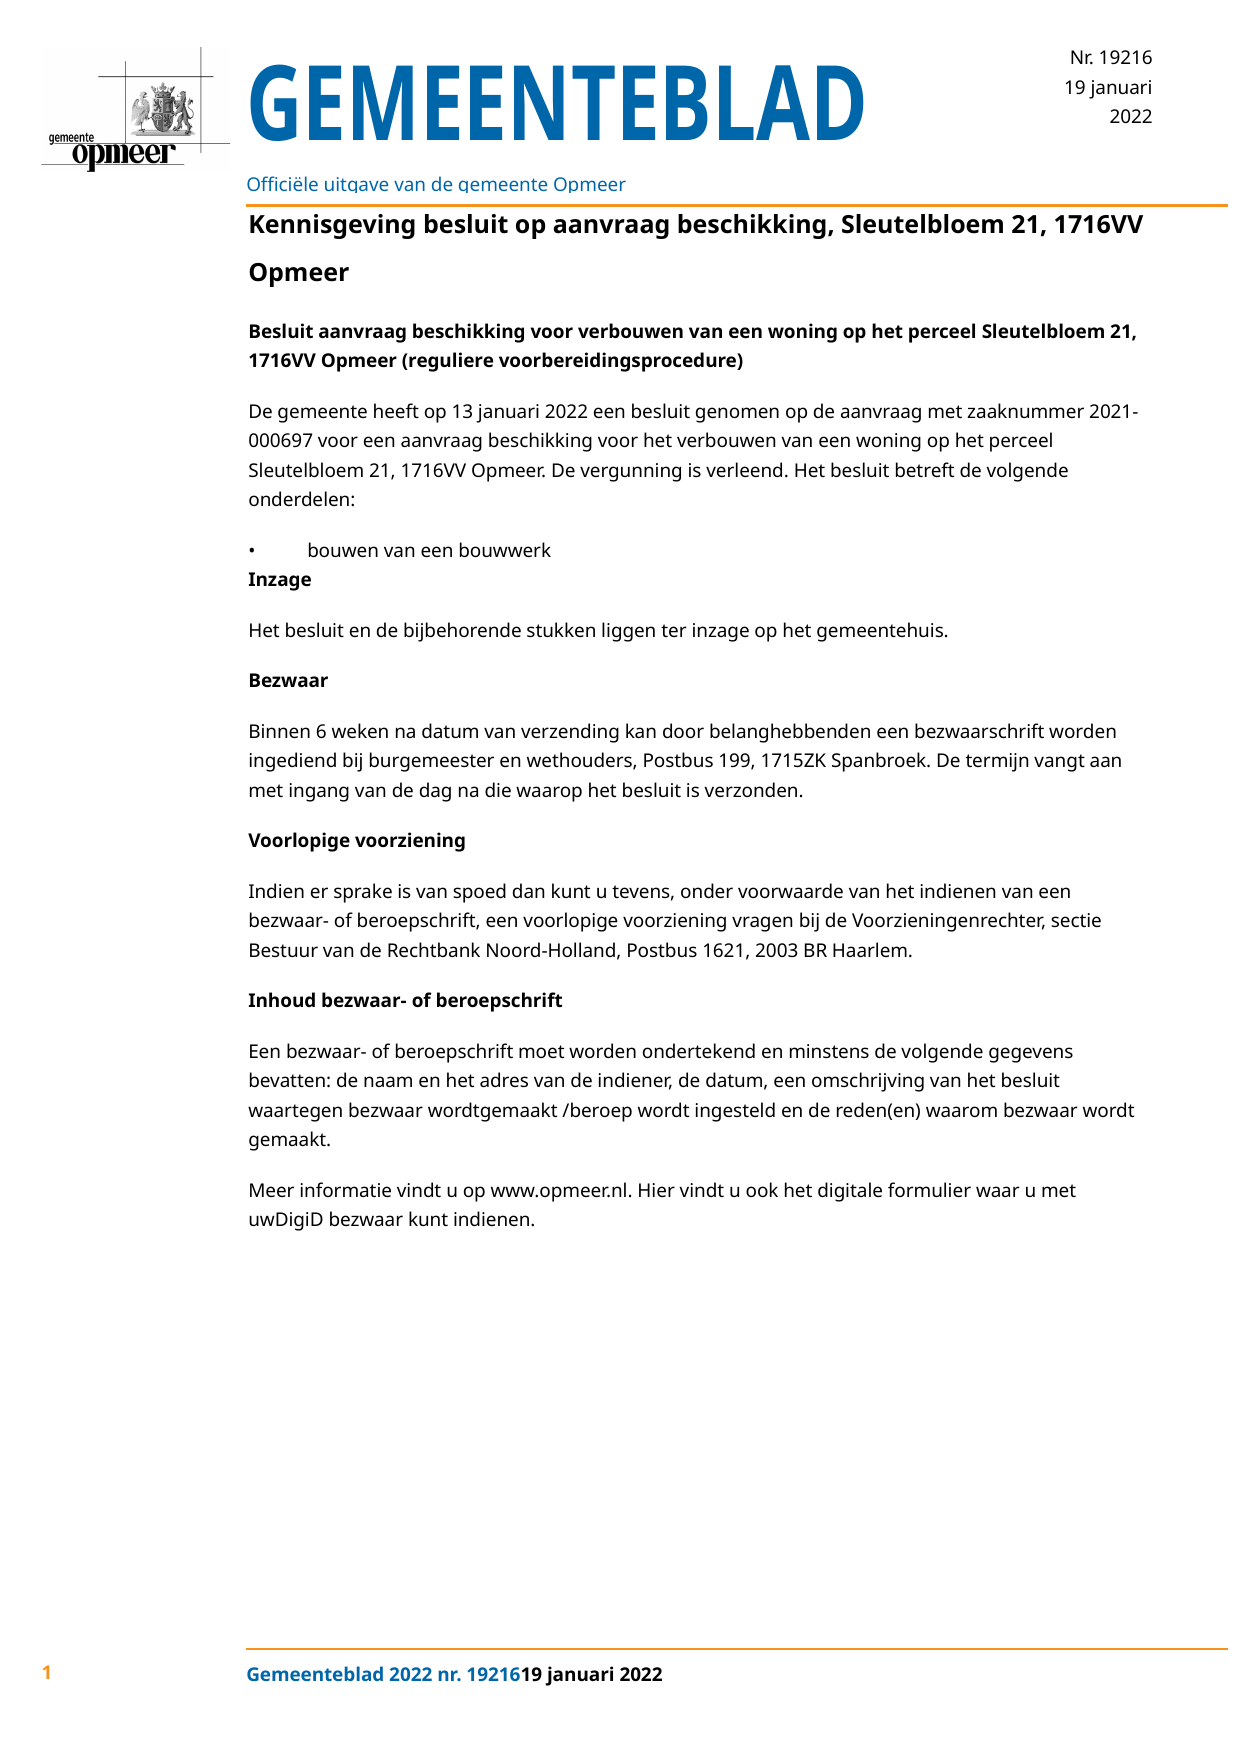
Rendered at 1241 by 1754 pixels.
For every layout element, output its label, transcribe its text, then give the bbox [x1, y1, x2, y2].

text Kennisgeving besluit op aanvraag beschikking, Sleutelbloem 21, 1716VV Opmeer [248, 207, 1152, 288]
text Inhoud bezwaar- of beroepschrift [248, 987, 1152, 1013]
text Een bezwaar- of beroepschrift moet worden ondertekend en minstens de volgende gegevens bevatten: de naam en het adres van de indiener, de datum, een omschrijving van het besluit waartegen bezwaar wordtgemaakt /beroep wordt ingesteld en de reden(en) waarom bezwaar wordt gemaakt. [248, 1038, 1152, 1152]
text Binnen 6 weken na datum van verzending kan door belanghebbenden een bezwaarschrift worden ingediend bij burgemeester en wethouders, Postbus 199, 1715ZK Spanbroek. De termijn vangt aan met ingang van de dag na die waarop het besluit is verzonden. [248, 718, 1152, 803]
text Bezwaar [248, 667, 1152, 693]
text Indien er sprake is van spoed dan kunt u tevens, onder voorwaarde van het indienen van een bezwaar- of beroepschrift, een voorlopige voorziening vragen bij de Voorzieningenrechter, sectie Bestuur van de Rechtbank Noord-Holland, Postbus 1621, 2003 BR Haarlem. [248, 878, 1152, 963]
text Meer informatie vindt u op www.opmeer.nl. Hier vindt u ook het digitale formulier waar u met uwDigiD bezwaar kunt indienen. [248, 1177, 1152, 1232]
list bouwen van een bouwwerk [248, 537, 1152, 563]
text Het besluit en de bijbehorende stukken liggen ter inzage op het gemeentehuis. [248, 617, 1152, 643]
picture [41, 47, 231, 172]
text De gemeente heeft op 13 januari 2022 een besluit genomen op de aanvraag met zaaknummer 2021-000697 voor een aanvraag beschikking voor het verbouwen van een woning op het perceel Sleutelbloem 21, 1716VV Opmeer. De vergunning is verleend. Het besluit betreft de volgende onderdelen: [248, 398, 1152, 512]
text Voorlopige voorziening [248, 827, 1152, 853]
text Inzage [248, 567, 1152, 592]
text Besluit aanvraag beschikking voor verbouwen van een woning op het perceel Sleutelbloem 21, 1716VV Opmeer (reguliere voorbereidingsprocedure) [248, 318, 1152, 373]
